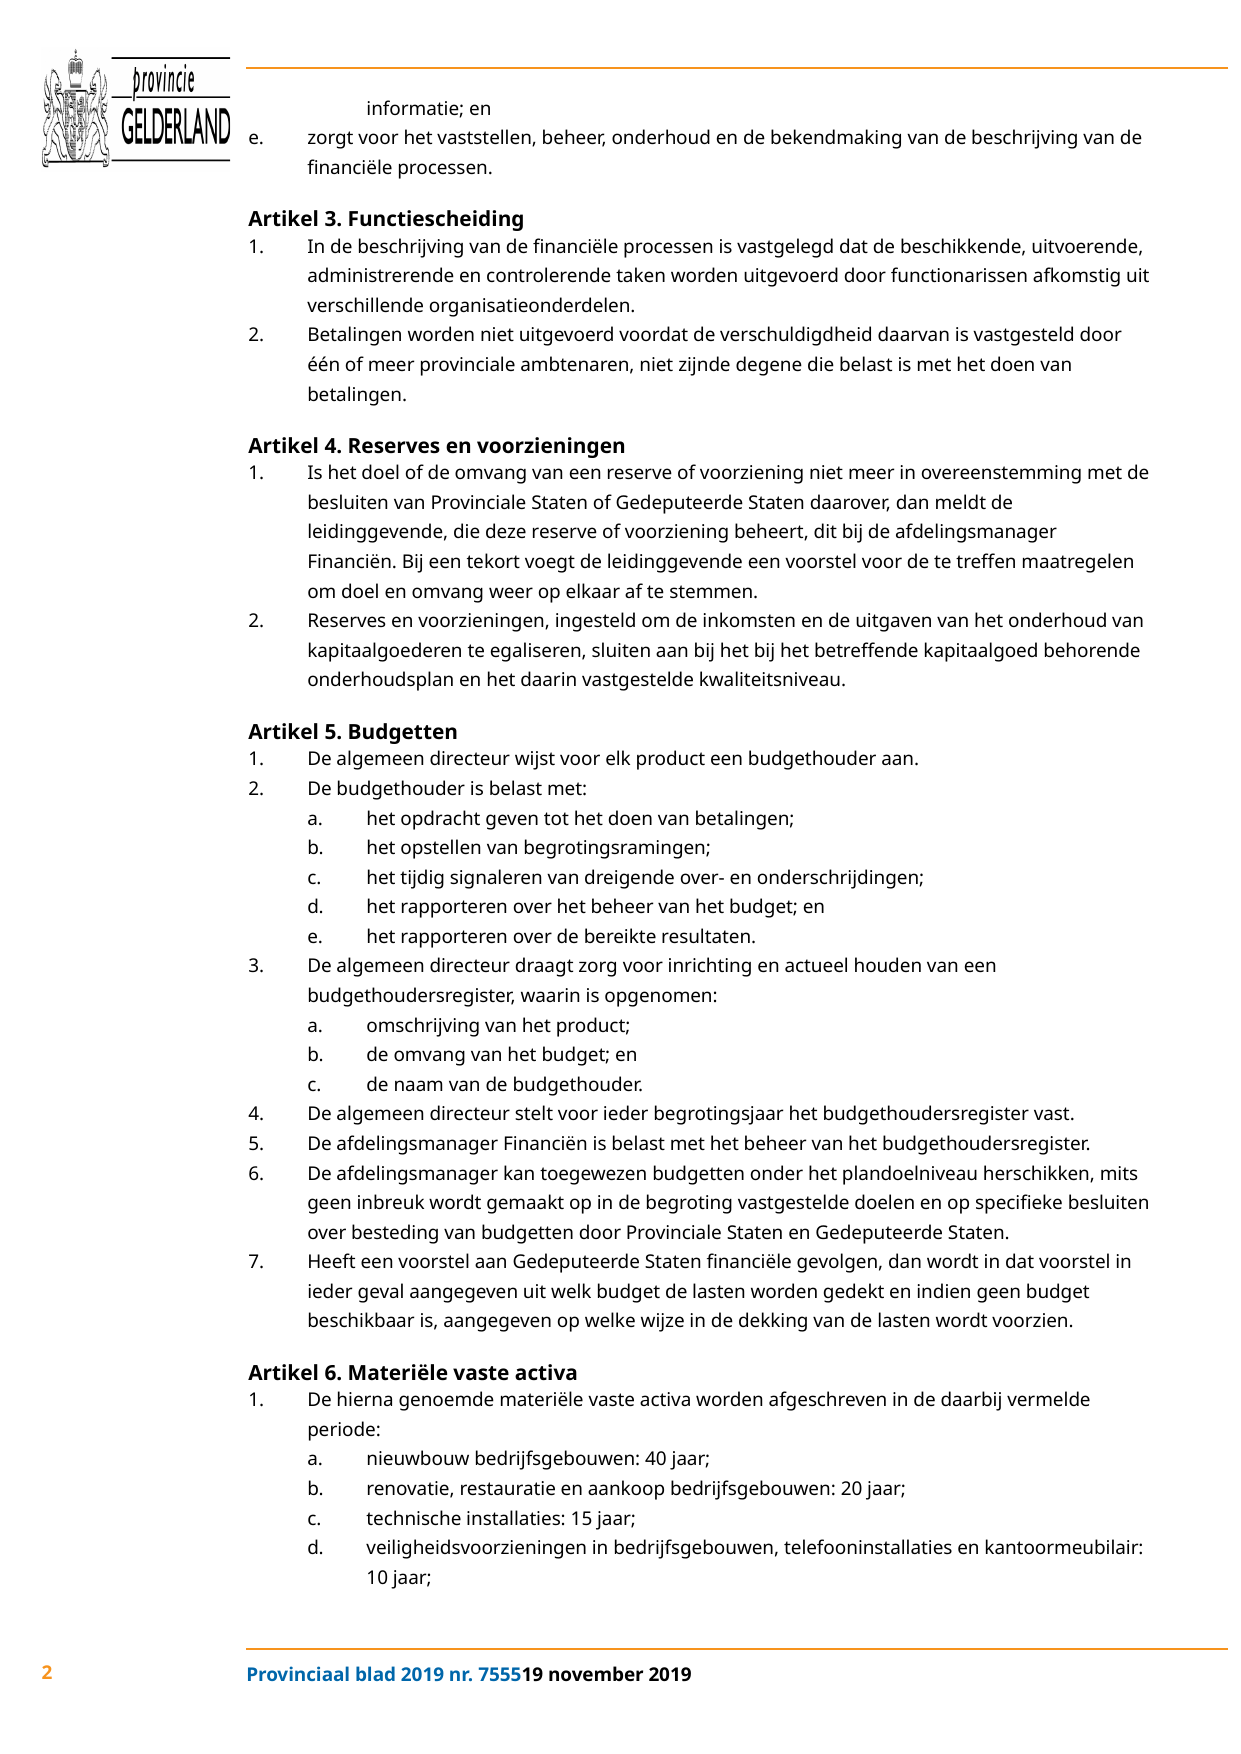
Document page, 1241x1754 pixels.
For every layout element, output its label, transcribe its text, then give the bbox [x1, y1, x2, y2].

list De afdelingsmanager kan toegewezen budgetten onder het plandoelniveau herschikken, mits geen inbreuk wordt gemaakt op in de begroting vastgestelde doelen en op specifieke besluiten over besteding van budgetten door Provinciale Staten en Gedeputeerde Staten. [248, 1160, 1152, 1244]
list De budgethouder is belast met: [248, 775, 1152, 801]
text Artikel 5. Budgetten [248, 717, 1152, 746]
list De algemeen directeur stelt voor ieder begrotingsjaar het budgethoudersregister vast. [248, 1101, 1152, 1126]
list veiligheidsvoorzieningen in bedrijfsgebouwen, telefooninstallaties en kantoormeubilair: 10 jaar; [307, 1534, 1152, 1590]
text Artikel 3. Functiescheiding [248, 204, 1152, 233]
list Reserves en voorzieningen, ingesteld om de inkomsten en de uitgaven van het onderhoud van kapitaalgoederen te egaliseren, sluiten aan bij het bij het betreffende kapitaalgoed behorende onderhoudsplan en het daarin vastgestelde kwaliteitsniveau. [248, 607, 1152, 692]
list renovatie, restauratie en aankoop bedrijfsgebouwen: 20 jaar; [307, 1475, 1152, 1501]
list het opdracht geven tot het doen van betalingen; [307, 805, 1152, 830]
list omschrijving van het product; [307, 1012, 1152, 1037]
text Artikel 4. Reserves en voorzieningen [248, 431, 1152, 459]
list In de beschrijving van de financiële processen is vastgelegd dat de beschikkende, uitvoerende, administrerende en controlerende taken worden uitgevoerd door functionarissen afkomstig uit verschillende organisatieonderdelen. [248, 233, 1152, 318]
list Heeft een voorstel aan Gedeputeerde Staten financiële gevolgen, dan wordt in dat voorstel in ieder geval aangegeven uit welk budget de lasten worden gedekt en indien geen budget beschikbaar is, aangegeven op welke wijze in de dekking van de lasten wordt voorzien. [248, 1248, 1152, 1333]
list de omvang van het budget; en [307, 1041, 1152, 1067]
list nieuwbouw bedrijfsgebouwen: 40 jaar; [307, 1446, 1152, 1471]
list Betalingen worden niet uitgevoerd voordat de verschuldigdheid daarvan is vastgesteld door één of meer provinciale ambtenaren, niet zijnde degene die belast is met het doen van betalingen. [248, 322, 1152, 406]
list De algemeen directeur draagt zorg voor inrichting en actueel houden van een budgethoudersregister, waarin is opgenomen: [248, 953, 1152, 1008]
list de naam van de budgethouder. [307, 1071, 1152, 1097]
list het opstellen van begrotingsramingen; [307, 834, 1152, 860]
list De afdelingsmanager Financiën is belast met het beheer van het budgethoudersregister. [248, 1130, 1152, 1156]
list het tijdig signaleren van dreigende over- en onderschrijdingen; [307, 864, 1152, 889]
list informatie; en [307, 95, 1152, 121]
picture [41, 47, 231, 172]
list het rapporteren over de bereikte resultaten. [307, 923, 1152, 949]
list het rapporteren over het beheer van het budget; en [307, 893, 1152, 919]
list technische installaties: 15 jaar; [307, 1505, 1152, 1531]
list De hierna genoemde materiële vaste activa worden afgeschreven in de daarbij vermelde periode: [248, 1386, 1152, 1442]
text Artikel 6. Materiële vaste activa [248, 1358, 1152, 1386]
list De algemeen directeur wijst voor elk product een budgethouder aan. [248, 746, 1152, 771]
list zorgt voor het vaststellen, beheer, onderhoud en de bekendmaking van de beschrijving van de financiële processen. [248, 124, 1152, 180]
list Is het doel of de omvang van een reserve of voorziening niet meer in overeenstemming met de besluiten van Provinciale Staten of Gedeputeerde Staten daarover, dan meldt de leidinggevende, die deze reserve of voorziening beheert, dit bij de afdelingsmanager Financiën. Bij een tekort voegt de leidinggevende een voorstel voor de te treffen maatregelen om doel en omvang weer op elkaar af te stemmen. [248, 459, 1152, 604]
